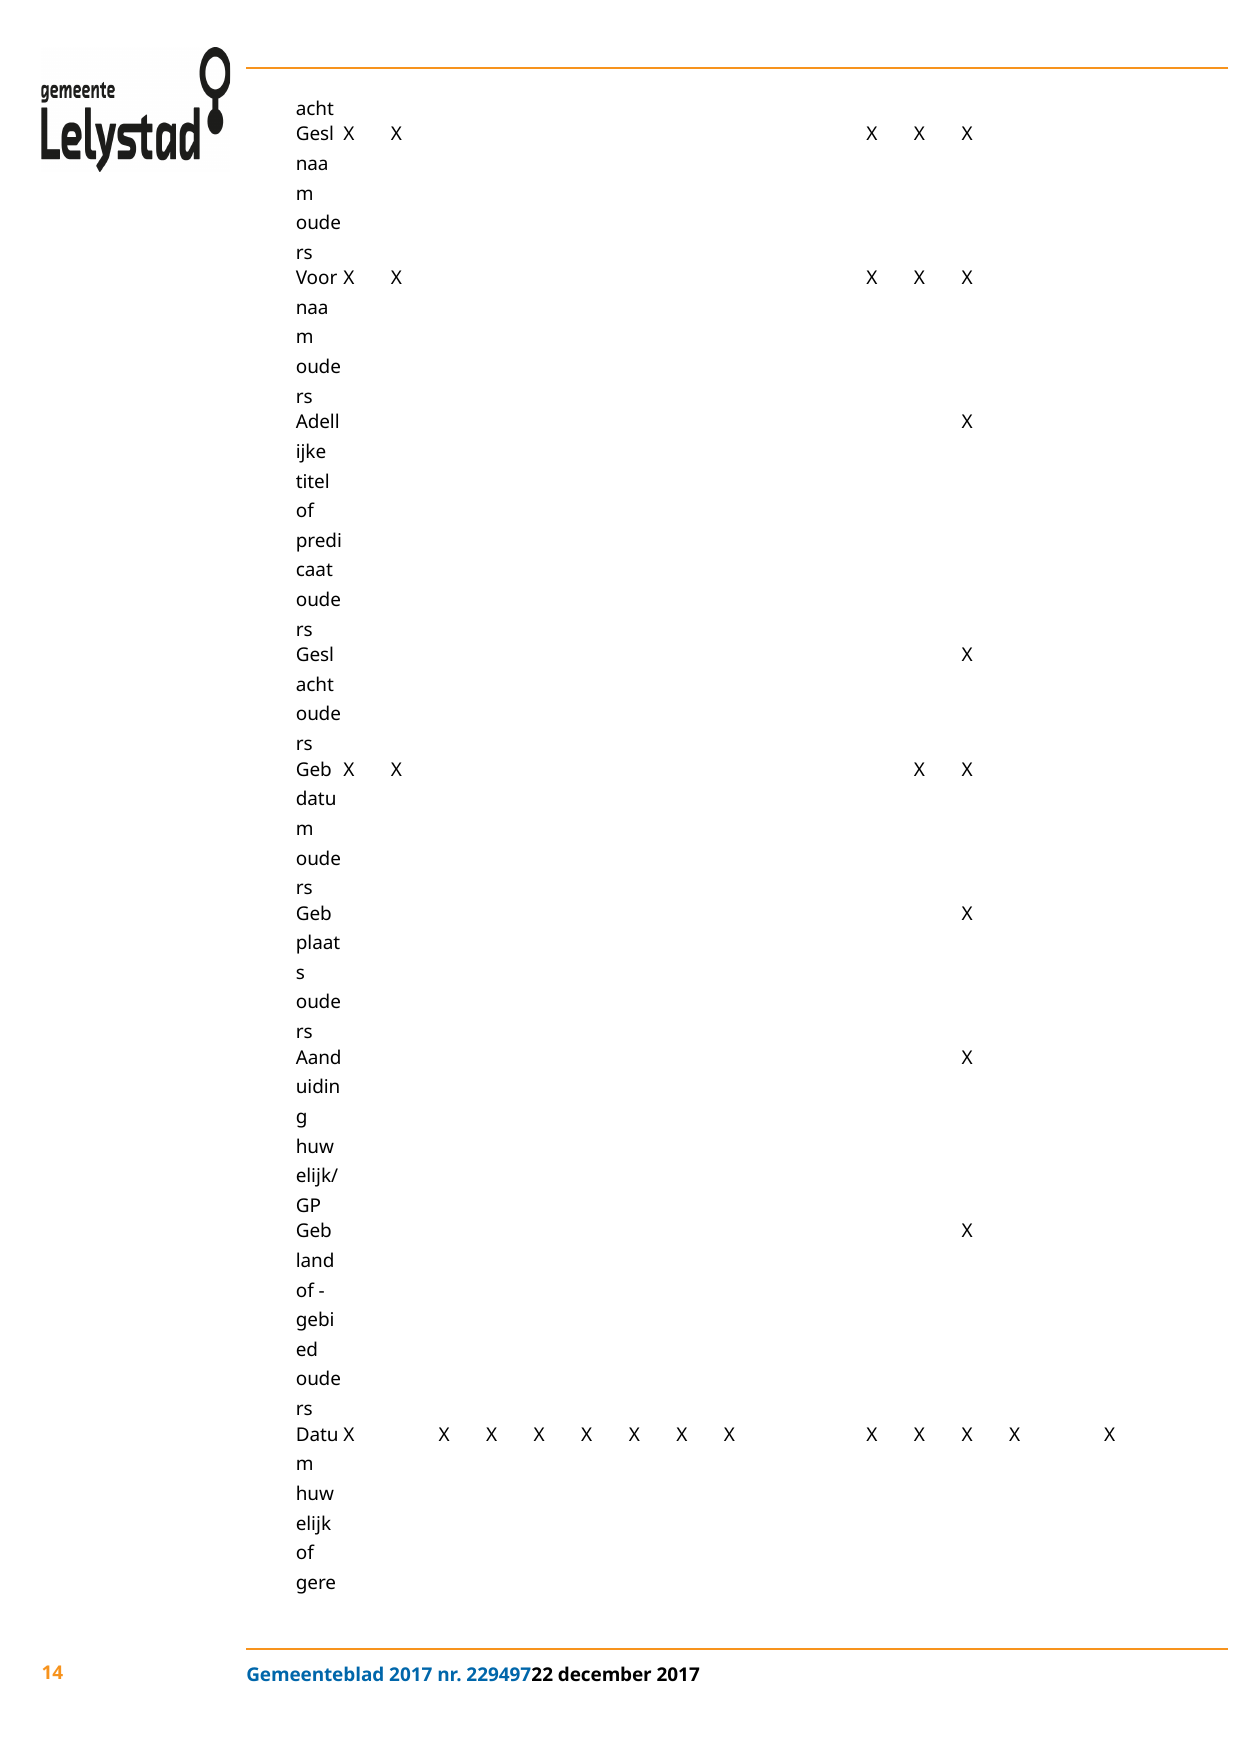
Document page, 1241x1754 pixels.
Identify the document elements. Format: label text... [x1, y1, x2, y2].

table_cell [914, 900, 961, 1044]
table_cell [914, 1218, 961, 1421]
table_cell [1056, 900, 1104, 1044]
table_cell [629, 121, 676, 264]
table_cell Aanduiding huwelijk/GP [296, 1044, 343, 1218]
table_cell [676, 409, 723, 641]
table_cell [248, 641, 296, 756]
table_cell X [343, 756, 391, 900]
table_cell [1104, 1218, 1152, 1421]
table_cell X [961, 756, 1009, 900]
table_cell [866, 900, 914, 1044]
table_cell [1009, 409, 1056, 641]
table_cell [486, 1044, 533, 1218]
table_cell [343, 95, 391, 121]
table_cell [391, 1218, 438, 1421]
table_cell [533, 95, 581, 121]
table_cell [1056, 265, 1104, 409]
table_cell X [961, 900, 1009, 1044]
table_cell [771, 121, 819, 264]
table_cell [819, 95, 866, 121]
table_cell [486, 409, 533, 641]
table_cell [1009, 121, 1056, 264]
table_cell [438, 121, 486, 264]
table_cell [914, 1044, 961, 1218]
table_cell [724, 95, 771, 121]
table_cell [438, 409, 486, 641]
table_cell [581, 95, 628, 121]
table_cell [581, 265, 628, 409]
table_cell [248, 95, 296, 121]
table_cell X [914, 121, 961, 264]
table_cell [724, 641, 771, 756]
table_cell [391, 409, 438, 641]
table_cell [771, 1421, 819, 1594]
table_cell [866, 409, 914, 641]
table_cell X [866, 1421, 914, 1594]
table_cell [533, 1044, 581, 1218]
table_cell [771, 756, 819, 900]
table_cell X [961, 1044, 1009, 1218]
table_cell [248, 409, 296, 641]
table_cell [629, 409, 676, 641]
table_cell [819, 1421, 866, 1594]
table_cell [1009, 641, 1056, 756]
table_cell [1009, 1218, 1056, 1421]
table_cell [819, 409, 866, 641]
table_cell [724, 265, 771, 409]
table_cell [1104, 756, 1152, 900]
table_cell X [961, 641, 1009, 756]
table_cell [581, 641, 628, 756]
table_cell [771, 409, 819, 641]
table_cell [914, 95, 961, 121]
table_cell X [961, 409, 1009, 641]
table_cell [533, 641, 581, 756]
table_cell X [533, 1421, 581, 1594]
table_cell [486, 900, 533, 1044]
table_cell [1009, 756, 1056, 900]
table_cell [866, 1044, 914, 1218]
table_cell [1056, 1218, 1104, 1421]
table_cell X [391, 265, 438, 409]
table_cell [1104, 1044, 1152, 1218]
table_cell [1104, 641, 1152, 756]
table_cell [248, 900, 296, 1044]
table_cell [676, 1218, 723, 1421]
table_cell Datum huwelijk of gere [296, 1421, 343, 1594]
table_cell [343, 409, 391, 641]
table_cell [676, 95, 723, 121]
table_cell [391, 1421, 438, 1594]
table_cell Voornaam ouders [296, 265, 343, 409]
table_cell [1104, 121, 1152, 264]
table_cell [1104, 265, 1152, 409]
table_cell [248, 1044, 296, 1218]
table_cell acht [296, 95, 343, 121]
table_cell Geb land of -gebied ouders [296, 1218, 343, 1421]
table_cell [866, 1218, 914, 1421]
table_cell [771, 95, 819, 121]
table_cell [629, 756, 676, 900]
table_cell [676, 265, 723, 409]
table_cell [248, 121, 296, 264]
table_cell X [343, 121, 391, 264]
table_cell X [866, 265, 914, 409]
table_cell [676, 756, 723, 900]
table_cell [1009, 95, 1056, 121]
table_cell [581, 756, 628, 900]
table_cell Geslacht ouders [296, 641, 343, 756]
table_cell [629, 95, 676, 121]
table_cell [771, 641, 819, 756]
table_cell [819, 756, 866, 900]
table_cell [391, 1044, 438, 1218]
table_cell [533, 265, 581, 409]
table_cell X [914, 756, 961, 900]
table_cell [486, 265, 533, 409]
table_cell [1104, 409, 1152, 641]
table_cell [629, 1044, 676, 1218]
table_cell [533, 900, 581, 1044]
table_cell [438, 1218, 486, 1421]
table_cell [914, 641, 961, 756]
table_cell [486, 756, 533, 900]
table_cell [391, 641, 438, 756]
table_cell [248, 265, 296, 409]
table_cell [581, 121, 628, 264]
table_cell [1056, 1044, 1104, 1218]
table_cell [819, 121, 866, 264]
table_cell [533, 121, 581, 264]
table_cell [771, 1218, 819, 1421]
table_cell X [914, 1421, 961, 1594]
table_cell [866, 756, 914, 900]
table_cell X [961, 1421, 1009, 1594]
table_cell [248, 1421, 296, 1594]
table_cell [724, 1218, 771, 1421]
table_cell [1009, 265, 1056, 409]
table_cell [533, 756, 581, 900]
picture [41, 47, 231, 172]
table_cell X [581, 1421, 628, 1594]
table_cell [1056, 121, 1104, 264]
table_cell [438, 1044, 486, 1218]
table_cell X [486, 1421, 533, 1594]
table_cell [1009, 900, 1056, 1044]
table_cell [581, 409, 628, 641]
table_cell [771, 265, 819, 409]
table_cell X [343, 265, 391, 409]
table_cell [629, 1218, 676, 1421]
table_cell [724, 756, 771, 900]
table_cell Geb datum ouders [296, 756, 343, 900]
table_cell [724, 121, 771, 264]
table_cell [581, 1218, 628, 1421]
table_cell [629, 900, 676, 1044]
table_cell [1056, 756, 1104, 900]
table_cell [1056, 641, 1104, 756]
table_cell [724, 1044, 771, 1218]
table_cell [486, 641, 533, 756]
table_cell [438, 265, 486, 409]
table_cell X [343, 1421, 391, 1594]
table_cell [866, 641, 914, 756]
table_cell [819, 900, 866, 1044]
table_cell X [391, 121, 438, 264]
table_cell [676, 121, 723, 264]
table_cell [343, 1044, 391, 1218]
table_cell X [438, 1421, 486, 1594]
table_cell [1056, 409, 1104, 641]
table_cell X [961, 1218, 1009, 1421]
table_cell [438, 641, 486, 756]
table_cell [866, 95, 914, 121]
table_cell X [1009, 1421, 1056, 1594]
table_cell [486, 1218, 533, 1421]
table_cell [533, 409, 581, 641]
table_cell [248, 756, 296, 900]
table_cell Geb plaats ouders [296, 900, 343, 1044]
table_cell X [961, 121, 1009, 264]
table_cell [581, 900, 628, 1044]
table_cell [819, 1218, 866, 1421]
table_cell [1009, 1044, 1056, 1218]
table_cell [1104, 900, 1152, 1044]
table_cell X [866, 121, 914, 264]
table_cell [486, 95, 533, 121]
table_cell [961, 95, 1009, 121]
table_cell [771, 900, 819, 1044]
table_cell [391, 95, 438, 121]
table_cell X [914, 265, 961, 409]
table_cell [581, 1044, 628, 1218]
table_cell [629, 641, 676, 756]
table_cell [629, 265, 676, 409]
table_cell X [391, 756, 438, 900]
table_cell X [724, 1421, 771, 1594]
table_cell [724, 900, 771, 1044]
table_cell [343, 1218, 391, 1421]
table_cell [819, 1044, 866, 1218]
table_cell [533, 1218, 581, 1421]
table_cell [1056, 95, 1104, 121]
table_cell [343, 900, 391, 1044]
table_cell [343, 641, 391, 756]
table_cell [771, 1044, 819, 1218]
table_cell [724, 409, 771, 641]
table_cell X [961, 265, 1009, 409]
table_cell [248, 1218, 296, 1421]
table_cell [676, 1044, 723, 1218]
table_cell Gesl naam ouders [296, 121, 343, 264]
table_cell [391, 900, 438, 1044]
table_cell X [1104, 1421, 1152, 1594]
table_cell [1104, 95, 1152, 121]
table_cell [486, 121, 533, 264]
table_cell [914, 409, 961, 641]
table_cell [1056, 1421, 1104, 1594]
table_cell [676, 641, 723, 756]
table_cell [676, 900, 723, 1044]
table_cell Adellijke titel of predicaat ouders [296, 409, 343, 641]
table_cell [438, 756, 486, 900]
table_cell X [676, 1421, 723, 1594]
table_cell [438, 900, 486, 1044]
table_cell X [629, 1421, 676, 1594]
table_cell [438, 95, 486, 121]
table_cell [819, 641, 866, 756]
table_cell [819, 265, 866, 409]
